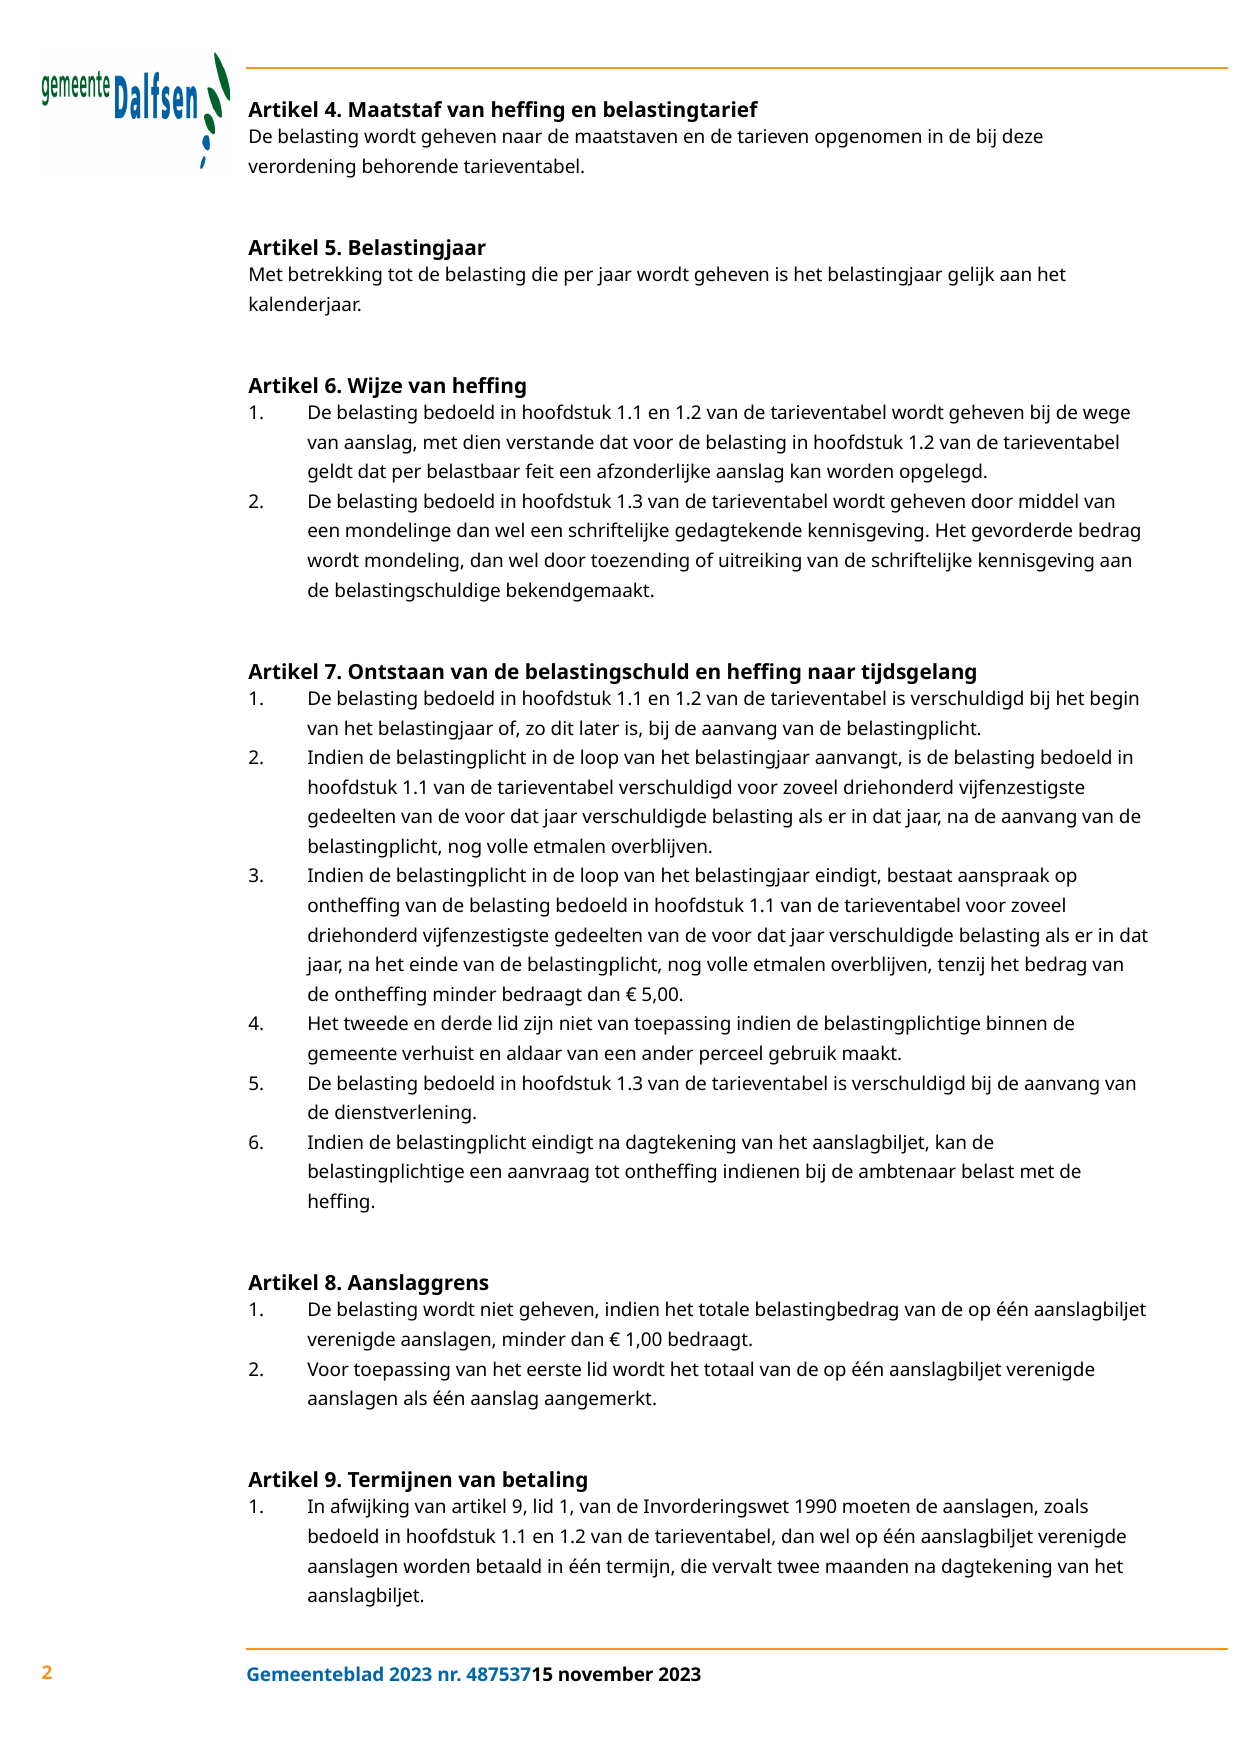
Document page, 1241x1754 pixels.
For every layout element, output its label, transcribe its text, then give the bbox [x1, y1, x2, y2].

list Voor toepassing van het eerste lid wordt het totaal van de op één aanslagbiljet verenigde aanslagen als één aanslag aangemerkt. [248, 1356, 1152, 1411]
list Het tweede en derde lid zijn niet van toepassing indien de belastingplichtige binnen de gemeente verhuist en aldaar van een ander perceel gebruik maakt. [248, 1011, 1152, 1066]
list De belasting bedoeld in hoofdstuk 1.3 van de tarieventabel wordt geheven door middel van een mondelinge dan wel een schriftelijke gedagtekende kennisgeving. Het gevorderde bedrag wordt mondeling, dan wel door toezending of uitreiking van de schriftelijke kennisgeving aan de belastingschuldige bekendgemaakt. [248, 488, 1152, 602]
text Artikel 4. Maatstaf van heffing en belastingtarief [248, 95, 1152, 123]
text Artikel 6. Wijze van heffing [248, 371, 1152, 399]
list Indien de belastingplicht in de loop van het belastingjaar aanvangt, is de belasting bedoeld in hoofdstuk 1.1 van de tarieventabel verschuldigd voor zoveel driehonderd vijfenzestigste gedeelten van de voor dat jaar verschuldigde belasting als er in dat jaar, na de aanvang van de belastingplicht, nog volle etmalen overblijven. [248, 744, 1152, 859]
text Met betrekking tot de belasting die per jaar wordt geheven is het belastingjaar gelijk aan het kalenderjaar. [248, 261, 1152, 317]
list In afwijking van artikel 9, lid 1, van de Invorderingswet 1990 moeten de aanslagen, zoals bedoeld in hoofdstuk 1.1 en 1.2 van de tarieventabel, dan wel op één aanslagbiljet verenigde aanslagen worden betaald in één termijn, die vervalt twee maanden na dagtekening van het aanslagbiljet. [248, 1494, 1152, 1608]
text Artikel 7. Ontstaan van de belastingschuld en heffing naar tijdsgelang [248, 657, 1152, 685]
list De belasting bedoeld in hoofdstuk 1.1 en 1.2 van de tarieventabel wordt geheven bij de wege van aanslag, met dien verstande dat voor de belasting in hoofdstuk 1.2 van de tarieventabel geldt dat per belastbaar feit een afzonderlijke aanslag kan worden opgelegd. [248, 399, 1152, 484]
text Artikel 8. Aanslaggrens [248, 1268, 1152, 1297]
list De belasting wordt niet geheven, indien het totale belastingbedrag van de op één aanslagbiljet verenigde aanslagen, minder dan € 1,00 bedraagt. [248, 1297, 1152, 1352]
list Indien de belastingplicht in de loop van het belastingjaar eindigt, bestaat aanspraak op ontheffing van de belasting bedoeld in hoofdstuk 1.1 van de tarieventabel voor zoveel driehonderd vijfenzestigste gedeelten van de voor dat jaar verschuldigde belasting als er in dat jaar, na het einde van de belastingplicht, nog volle etmalen overblijven, tenzij het bedrag van de ontheffing minder bedraagt dan € 5,00. [248, 863, 1152, 1007]
text De belasting wordt geheven naar de maatstaven en de tarieven opgenomen in de bij deze verordening behorende tarieventabel. [248, 123, 1152, 178]
list Indien de belastingplicht eindigt na dagtekening van het aanslagbiljet, kan de belastingplichtige een aanvraag tot ontheffing indienen bij de ambtenaar belast met de heffing. [248, 1129, 1152, 1214]
list De belasting bedoeld in hoofdstuk 1.1 en 1.2 van de tarieventabel is verschuldigd bij het begin van het belastingjaar of, zo dit later is, bij de aanvang van de belastingplicht. [248, 685, 1152, 741]
list De belasting bedoeld in hoofdstuk 1.3 van de tarieventabel is verschuldigd bij de aanvang van de dienstverlening. [248, 1070, 1152, 1125]
picture [41, 47, 231, 172]
text Artikel 9. Termijnen van betaling [248, 1465, 1152, 1494]
text Artikel 5. Belastingjaar [248, 233, 1152, 261]
